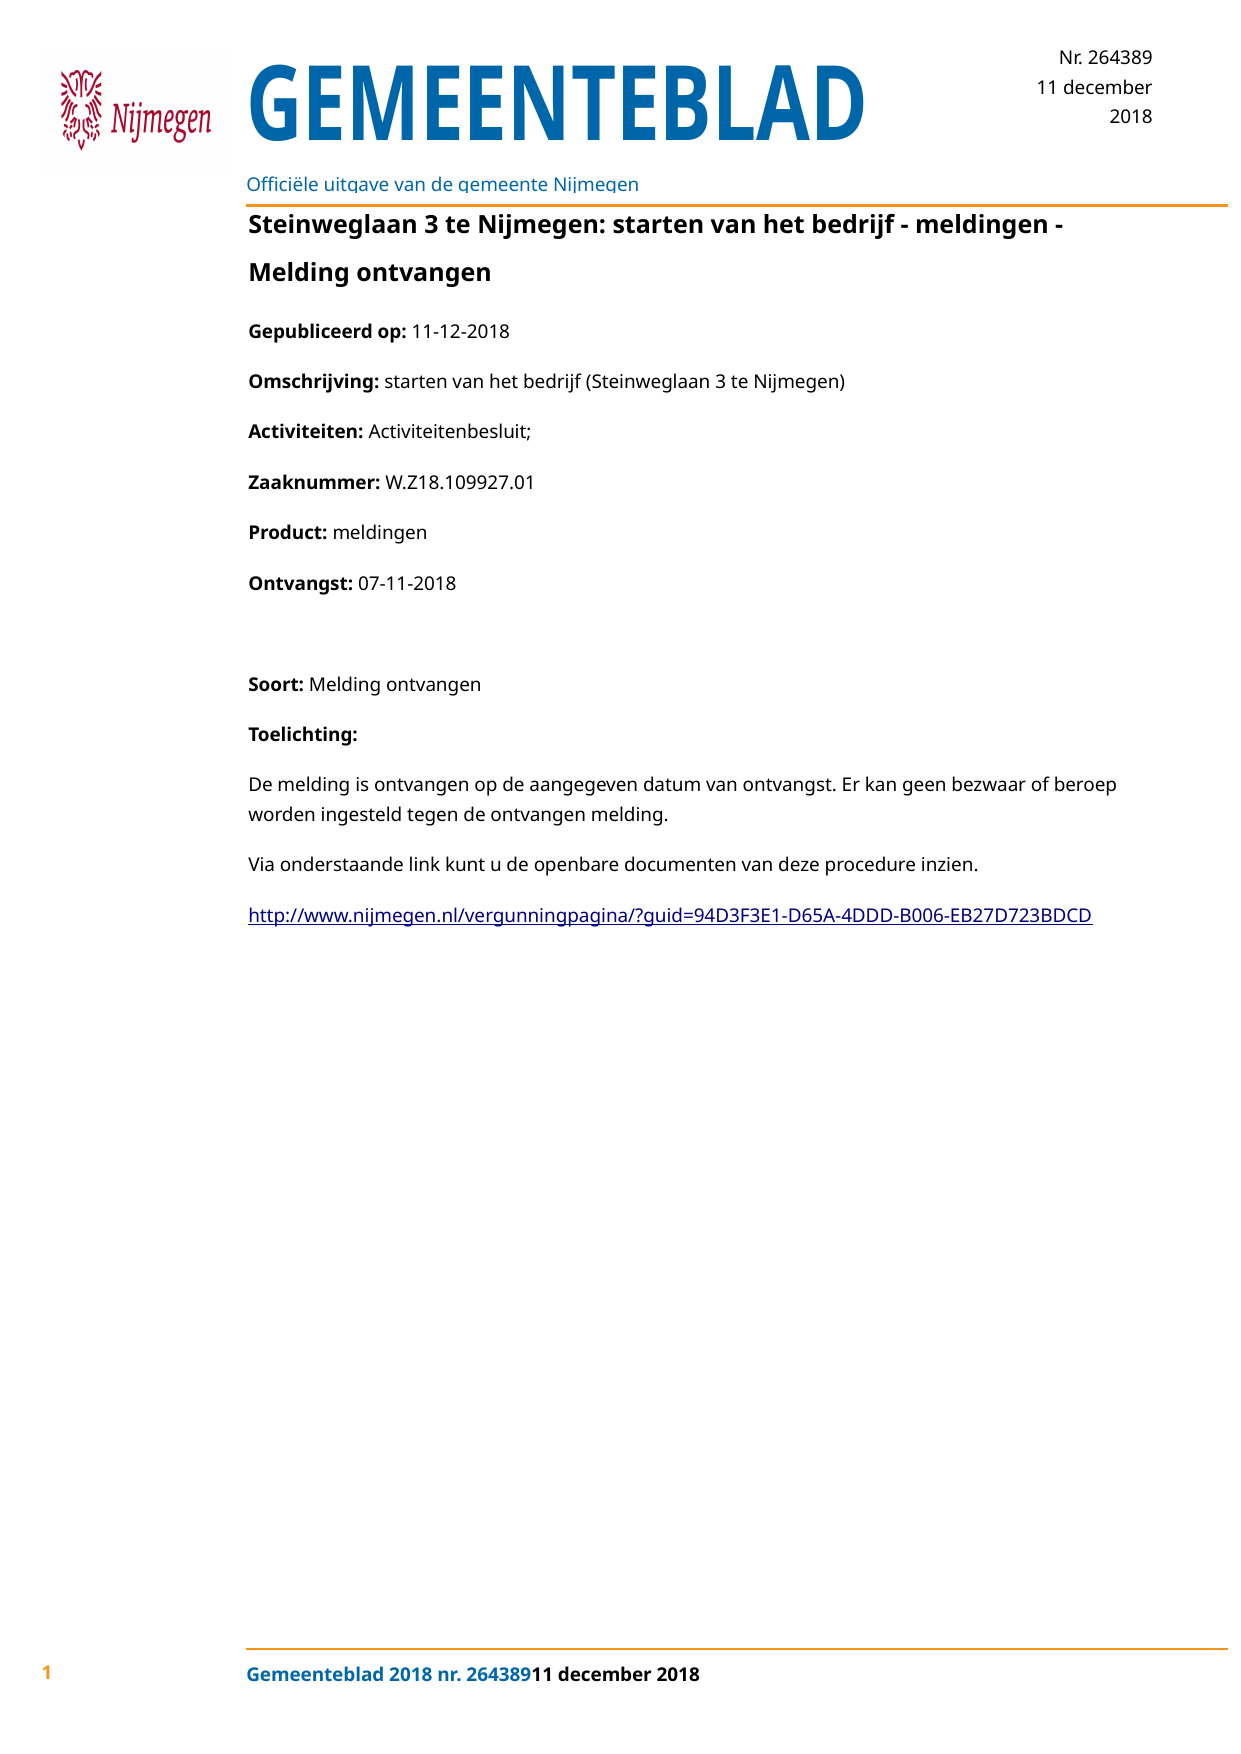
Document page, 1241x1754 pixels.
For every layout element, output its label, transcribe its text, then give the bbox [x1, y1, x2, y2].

text Gepubliceerd op: 11-12-2018 [248, 318, 1152, 344]
text Steinweglaan 3 te Nijmegen: starten van het bedrijf - meldingen - Melding ontvangen [248, 207, 1152, 288]
text Ontvangst: 07-11-2018 [248, 570, 1152, 596]
text http://www.nijmegen.nl/vergunningpagina/?guid=94D3F3E1-D65A-4DDD-B006-EB27D723BDCD [248, 902, 1152, 928]
text Activiteiten: Activiteitenbesluit; [248, 419, 1152, 444]
picture [41, 47, 231, 172]
text Product: meldingen [248, 519, 1152, 545]
text Omschrijving: starten van het bedrijf (Steinweglaan 3 te Nijmegen) [248, 368, 1152, 394]
text Via onderstaande link kunt u de openbare documenten van deze procedure inzien. [248, 852, 1152, 877]
text De melding is ontvangen op de aangegeven datum van ontvangst. Er kan geen bezwaar of beroep worden ingesteld tegen de ontvangen melding. [248, 772, 1152, 827]
text Toelichting: [248, 721, 1152, 747]
text Soort: Melding ontvangen [248, 671, 1152, 697]
text Zaaknummer: W.Z18.109927.01 [248, 469, 1152, 495]
